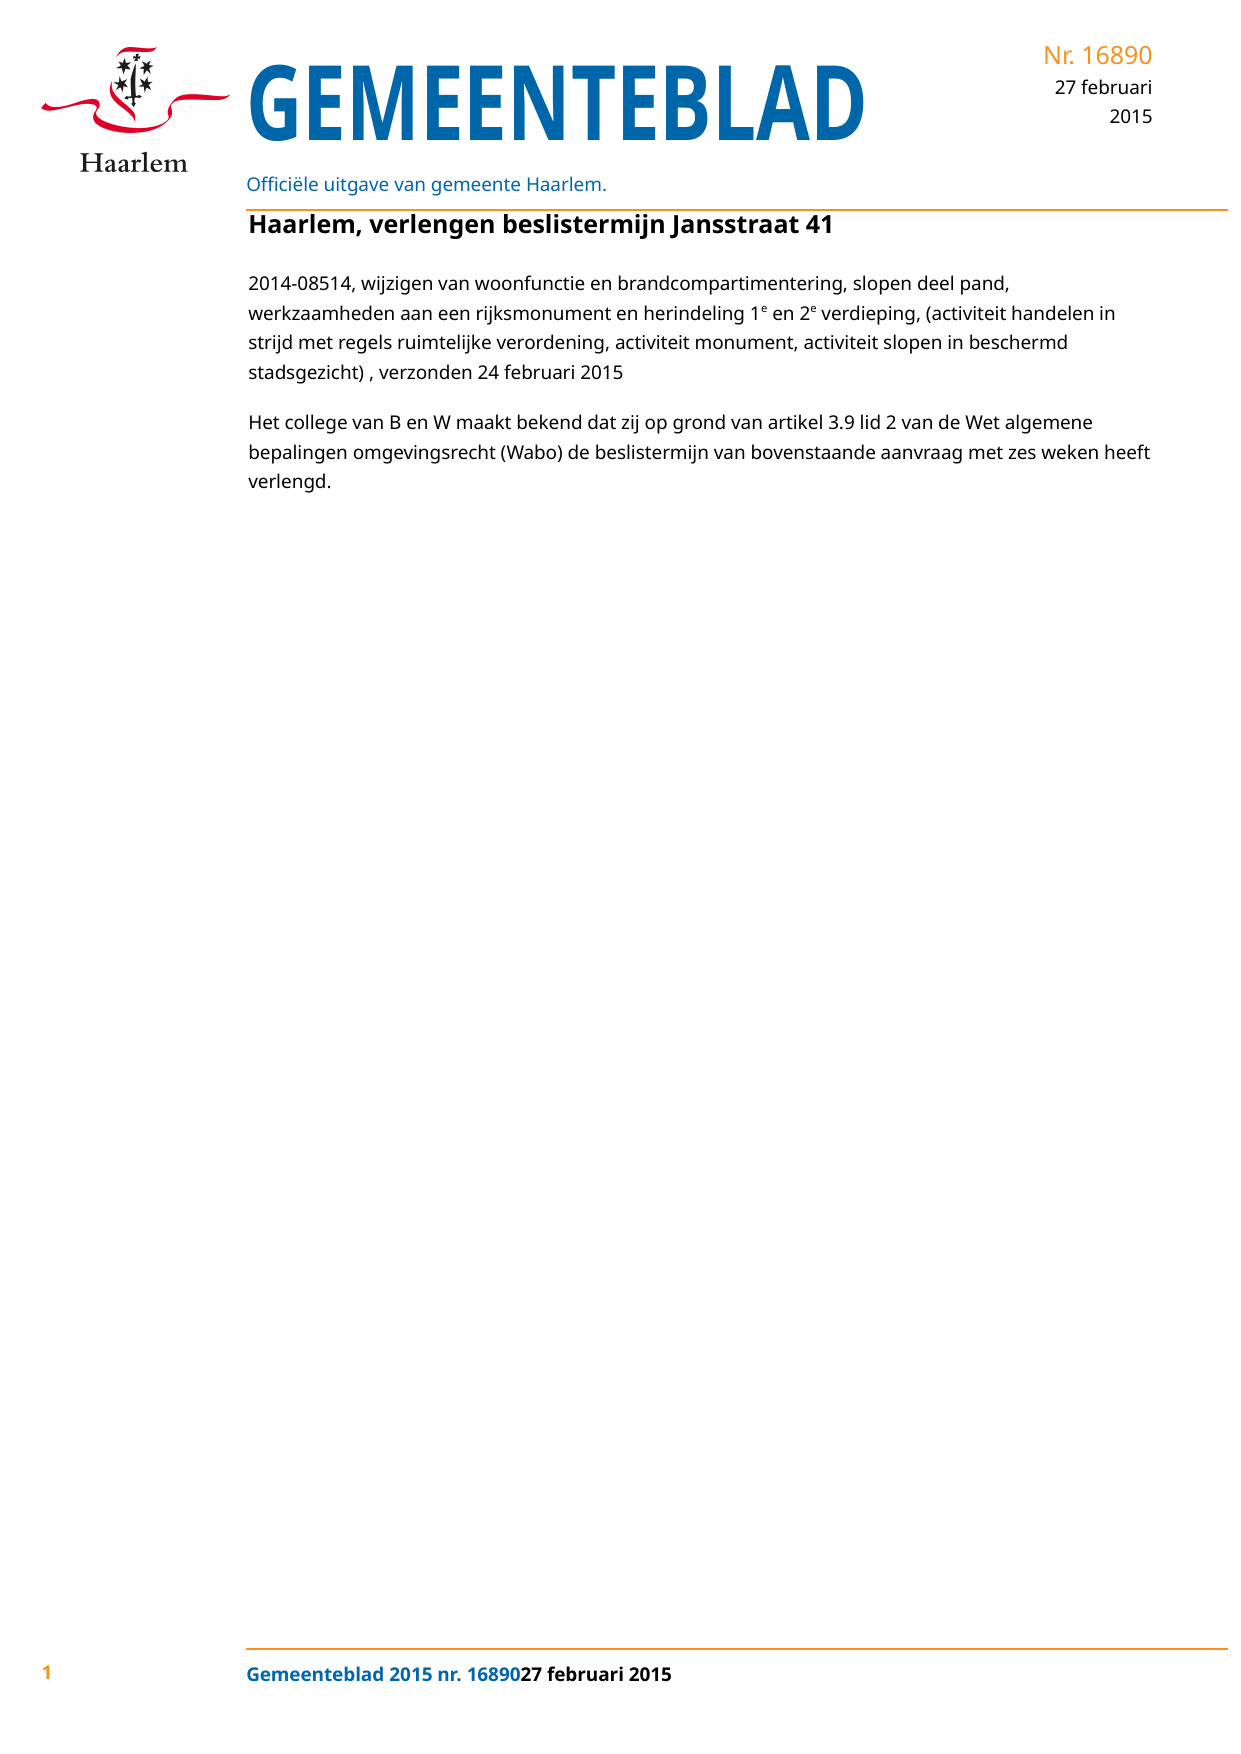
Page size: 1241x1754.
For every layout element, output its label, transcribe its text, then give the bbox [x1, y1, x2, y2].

text Haarlem, verlengen beslistermijn Jansstraat 41 [248, 211, 1152, 241]
text Het college van B en W maakt bekend dat zij op grond van artikel 3.9 lid 2 van de Wet algemene bepalingen omgevingsrecht (Wabo) de beslistermijn van bovenstaande aanvraag met zes weken heeft verlengd. [248, 409, 1152, 494]
text 2014-08514, wijzigen van woonfunctie en brandcompartimentering, slopen deel pand, werkzaamheden aan een rijksmonument en herindeling 1e en 2e verdieping, (activiteit handelen in strijd met regels ruimtelijke verordening, activiteit monument, activiteit slopen in beschermd stadsgezicht) , verzonden 24 februari 2015 [248, 270, 1152, 385]
picture [41, 47, 231, 172]
